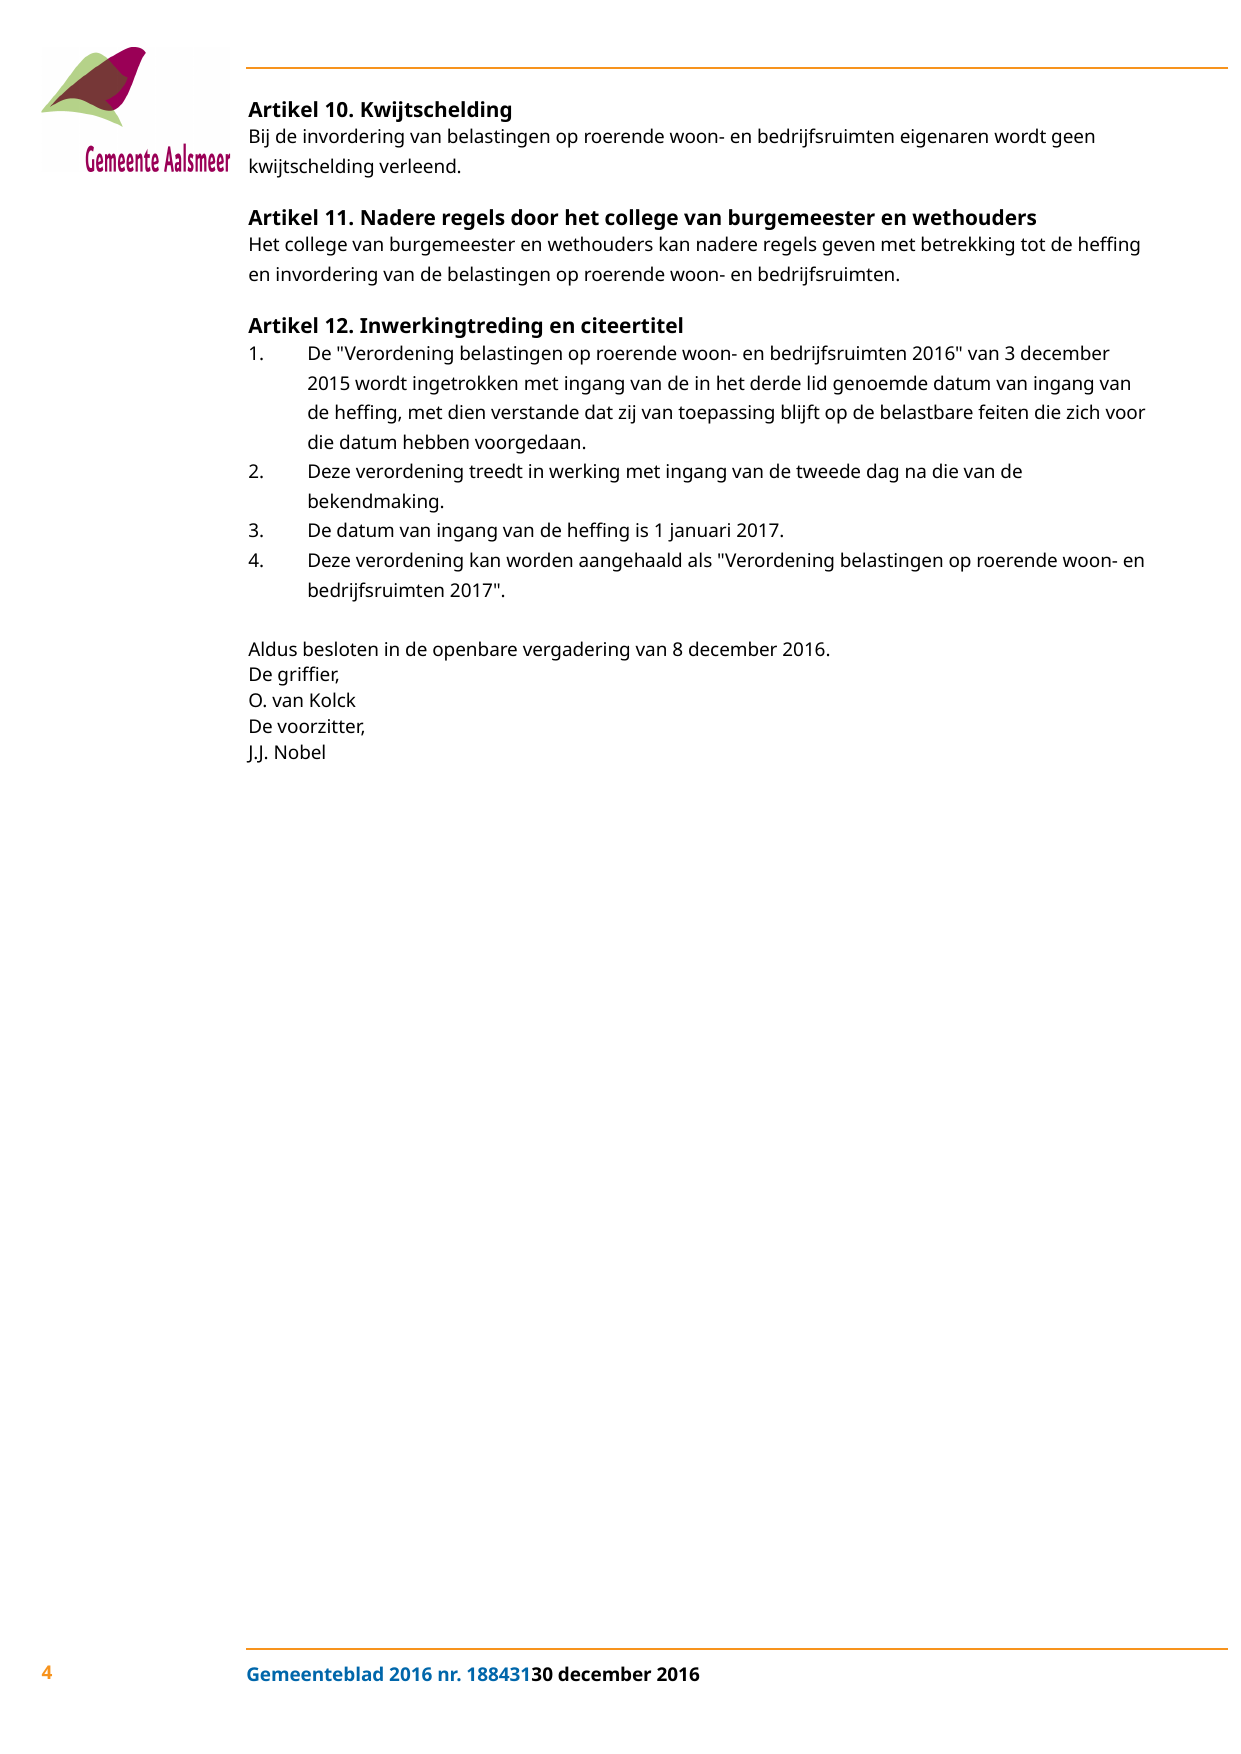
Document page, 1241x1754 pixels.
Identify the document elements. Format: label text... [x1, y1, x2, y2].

text De voorzitter, [248, 713, 1152, 739]
text O. van Kolck [248, 687, 1152, 713]
text Aldus besloten in de openbare vergadering van 8 december 2016. [248, 636, 1152, 662]
text De griffier, [248, 662, 1152, 687]
list Deze verordening kan worden aangehaald als "Verordening belastingen op roerende woon- en bedrijfsruimten 2017". [248, 547, 1152, 602]
text Bij de invordering van belastingen op roerende woon- en bedrijfsruimten eigenaren wordt geen kwijtschelding verleend. [248, 123, 1152, 178]
text Artikel 12. Inwerkingtreding en citeertitel [248, 312, 1152, 340]
text Artikel 11. Nadere regels door het college van burgemeester en wethouders [248, 203, 1152, 232]
picture [41, 47, 231, 172]
list De "Verordening belastingen op roerende woon- en bedrijfsruimten 2016" van 3 december 2015 wordt ingetrokken met ingang van de in het derde lid genoemde datum van ingang van de heffing, met dien verstande dat zij van toepassing blijft op de belastbare feiten die zich voor die datum hebben voorgedaan. [248, 340, 1152, 454]
text Artikel 10. Kwijtschelding [248, 95, 1152, 123]
text J.J. Nobel [248, 739, 1152, 764]
list De datum van ingang van de heffing is 1 januari 2017. [248, 518, 1152, 543]
list Deze verordening treedt in werking met ingang van de tweede dag na die van de bekendmaking. [248, 458, 1152, 514]
text Het college van burgemeester en wethouders kan nadere regels geven met betrekking tot de heffing en invordering van de belastingen op roerende woon- en bedrijfsruimten. [248, 232, 1152, 287]
